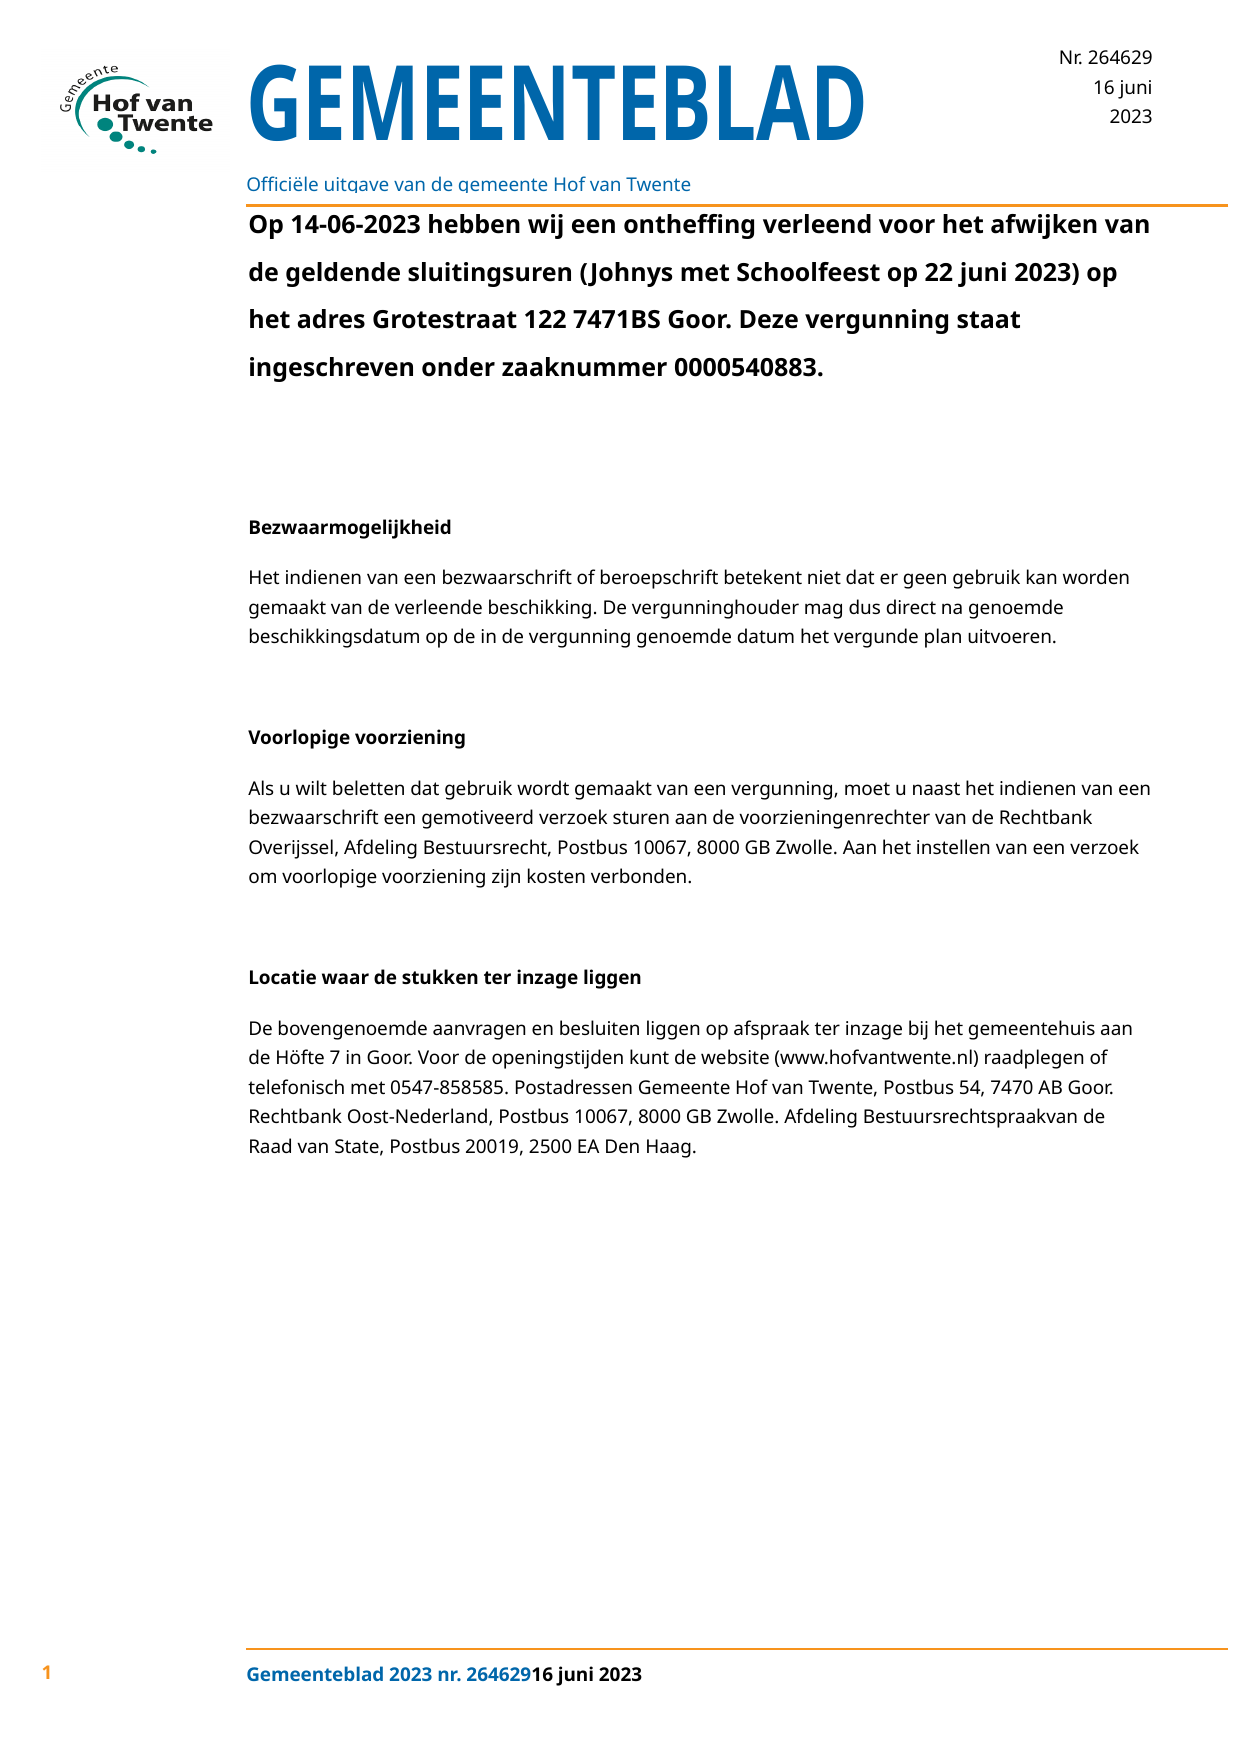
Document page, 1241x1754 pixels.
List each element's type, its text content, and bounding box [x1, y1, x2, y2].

picture [41, 47, 231, 172]
text Voorlopige voorziening [248, 724, 1152, 750]
text De bovengenoemde aanvragen en besluiten liggen op afspraak ter inzage bij het gemeentehuis aan de Höfte 7 in Goor. Voor de openingstijden kunt de website (www.hofvantwente.nl) raadplegen of telefonisch met 0547-858585. Postadressen Gemeente Hof van Twente, Postbus 54, 7470 AB Goor. Rechtbank Oost-Nederland, Postbus 10067, 8000 GB Zwolle. Afdeling Bestuursrechtspraakvan de Raad van State, Postbus 20019, 2500 EA Den Haag. [248, 1015, 1152, 1159]
text Het indienen van een bezwaarschrift of beroepschrift betekent niet dat er geen gebruik kan worden gemaakt van de verleende beschikking. De vergunninghouder mag dus direct na genoemde beschikkingsdatum op de in de vergunning genoemde datum het vergunde plan uitvoeren. [248, 564, 1152, 649]
text Als u wilt beletten dat gebruik wordt gemaakt van een vergunning, moet u naast het indienen van een bezwaarschrift een gemotiveerd verzoek sturen aan de voorzieningenrechter van de Rechtbank Overijssel, Afdeling Bestuursrecht, Postbus 10067, 8000 GB Zwolle. Aan het instellen van een verzoek om voorlopige voorziening zijn kosten verbonden. [248, 775, 1152, 889]
text Locatie waar de stukken ter inzage liggen [248, 964, 1152, 990]
text Op 14-06-2023 hebben wij een ontheffing verleend voor het afwijken van de geldende sluitingsuren (Johnys met Schoolfeest op 22 juni 2023) op het adres Grotestraat 122 7471BS Goor. Deze vergunning staat ingeschreven onder zaaknummer 0000540883. [248, 207, 1152, 384]
text Bezwaarmogelijkheid [248, 514, 1152, 540]
